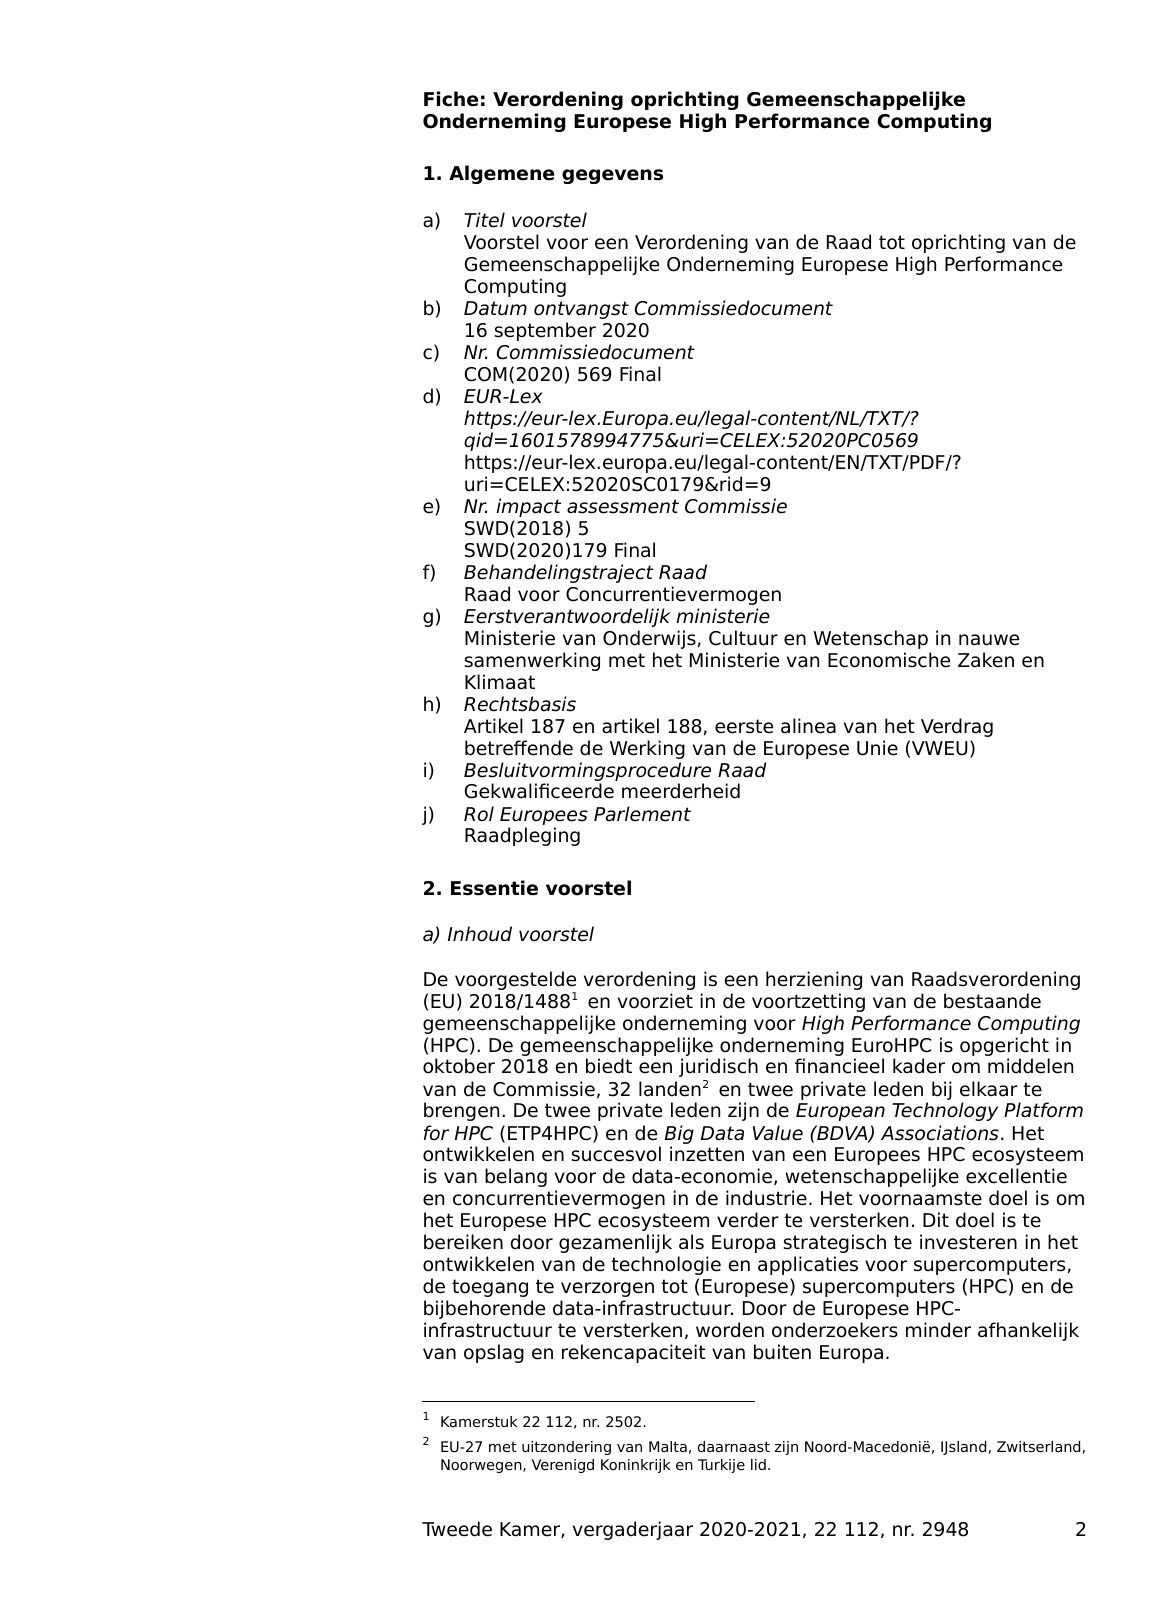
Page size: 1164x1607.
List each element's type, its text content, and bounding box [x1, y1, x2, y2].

text d) EUR-Lex [422, 386, 1087, 408]
text i) Besluitvormingsprocedure Raad [422, 759, 1087, 781]
text SWD(2018) 5 [464, 518, 1087, 540]
text h) Rechtsbasis [422, 693, 1087, 716]
text g) Eerstverantwoordelijk ministerie [422, 606, 1087, 628]
text Artikel 187 en artikel 188, eerste alinea van het Verdrag betreffende de Werking van de Europese Unie (VWEU) [464, 716, 1087, 759]
text Gekwalificeerde meerderheid [464, 781, 1087, 803]
subtitle Fiche: Verordening oprichting Gemeenschappelijke Onderneming Europese High Performance Computing [422, 89, 1087, 133]
subtitle 1. Algemene gegevens [422, 163, 1087, 185]
text e) Nr. impact assessment Commissie [422, 496, 1087, 518]
text SWD(2020)179 Final [464, 540, 1087, 562]
text Voorstel voor een Verordening van de Raad tot oprichting van de Gemeenschappelijke Onderneming Europese High Performance Computing [464, 232, 1087, 298]
subtitle a) Inhoud voorstel [422, 924, 1087, 946]
text Kamerstuk 22 112, nr. 2502. [422, 1410, 1087, 1432]
text EU-27 met uitzondering van Malta, daarnaast zijn Noord-Macedonië, IJsland, Zwitserland, Noorwegen, Verenigd Koninkrijk en Turkije lid. [422, 1435, 1087, 1474]
text De voorgestelde verordening is een herziening van Raadsverordening (EU) 2018/1488 en voorziet in de voortzetting van de bestaande gemeenschappelijke onderneming voor High Performance Computing (HPC). De gemeenschappelijke onderneming EuroHPC is opgericht in oktober 2018 en biedt een juridisch en financieel kader om middelen van de Commissie, 32 landen en twee private leden bij elkaar te brengen. De twee private leden zijn de European Technology Platform for HPC (ETP4HPC) en de Big Data Value (BDVA) Associations. Het ontwikkelen en succesvol inzetten van een Europees HPC ecosysteem is van belang voor de data-economie, wetenschappelijke excellentie en concurrentievermogen in de industrie. Het voornaamste doel is om het Europese HPC ecosysteem verder te versterken. Dit doel is te bereiken door gezamenlijk als Europa strategisch te investeren in het ontwikkelen van de technologie en applicaties voor supercomputers, de toegang te verzorgen tot (Europese) supercomputers (HPC) en de bijbehorende data-infrastructuur. Door de Europese HPC-infrastructuur te versterken, worden onderzoekers minder afhankelijk van opslag en rekencapaciteit van buiten Europa. [422, 968, 1087, 1364]
text https://eur-lex.europa.eu/legal-content/EN/TXT/PDF/?uri=CELEX:52020SC0179&rid=9 [464, 452, 1087, 496]
text COM(2020) 569 Final [464, 364, 1087, 386]
text b) Datum ontvangst Commissiedocument [422, 298, 1087, 320]
text j) Rol Europees Parlement [422, 803, 1087, 825]
text https://eur-lex.Europa.eu/legal-content/NL/TXT/?qid=1601578994775&uri=CELEX:52020PC0569 [464, 408, 1087, 452]
text Raadpleging [464, 825, 1087, 847]
subtitle 2. Essentie voorstel [422, 877, 1087, 899]
text c) Nr. Commissiedocument [422, 342, 1087, 364]
text f) Behandelingstraject Raad [422, 562, 1087, 584]
text Ministerie van Onderwijs, Cultuur en Wetenschap in nauwe samenwerking met het Ministerie van Economische Zaken en Klimaat [464, 628, 1087, 693]
text 16 september 2020 [464, 320, 1087, 342]
text Raad voor Concurrentievermogen [464, 584, 1087, 606]
text a) Titel voorstel [422, 210, 1087, 232]
